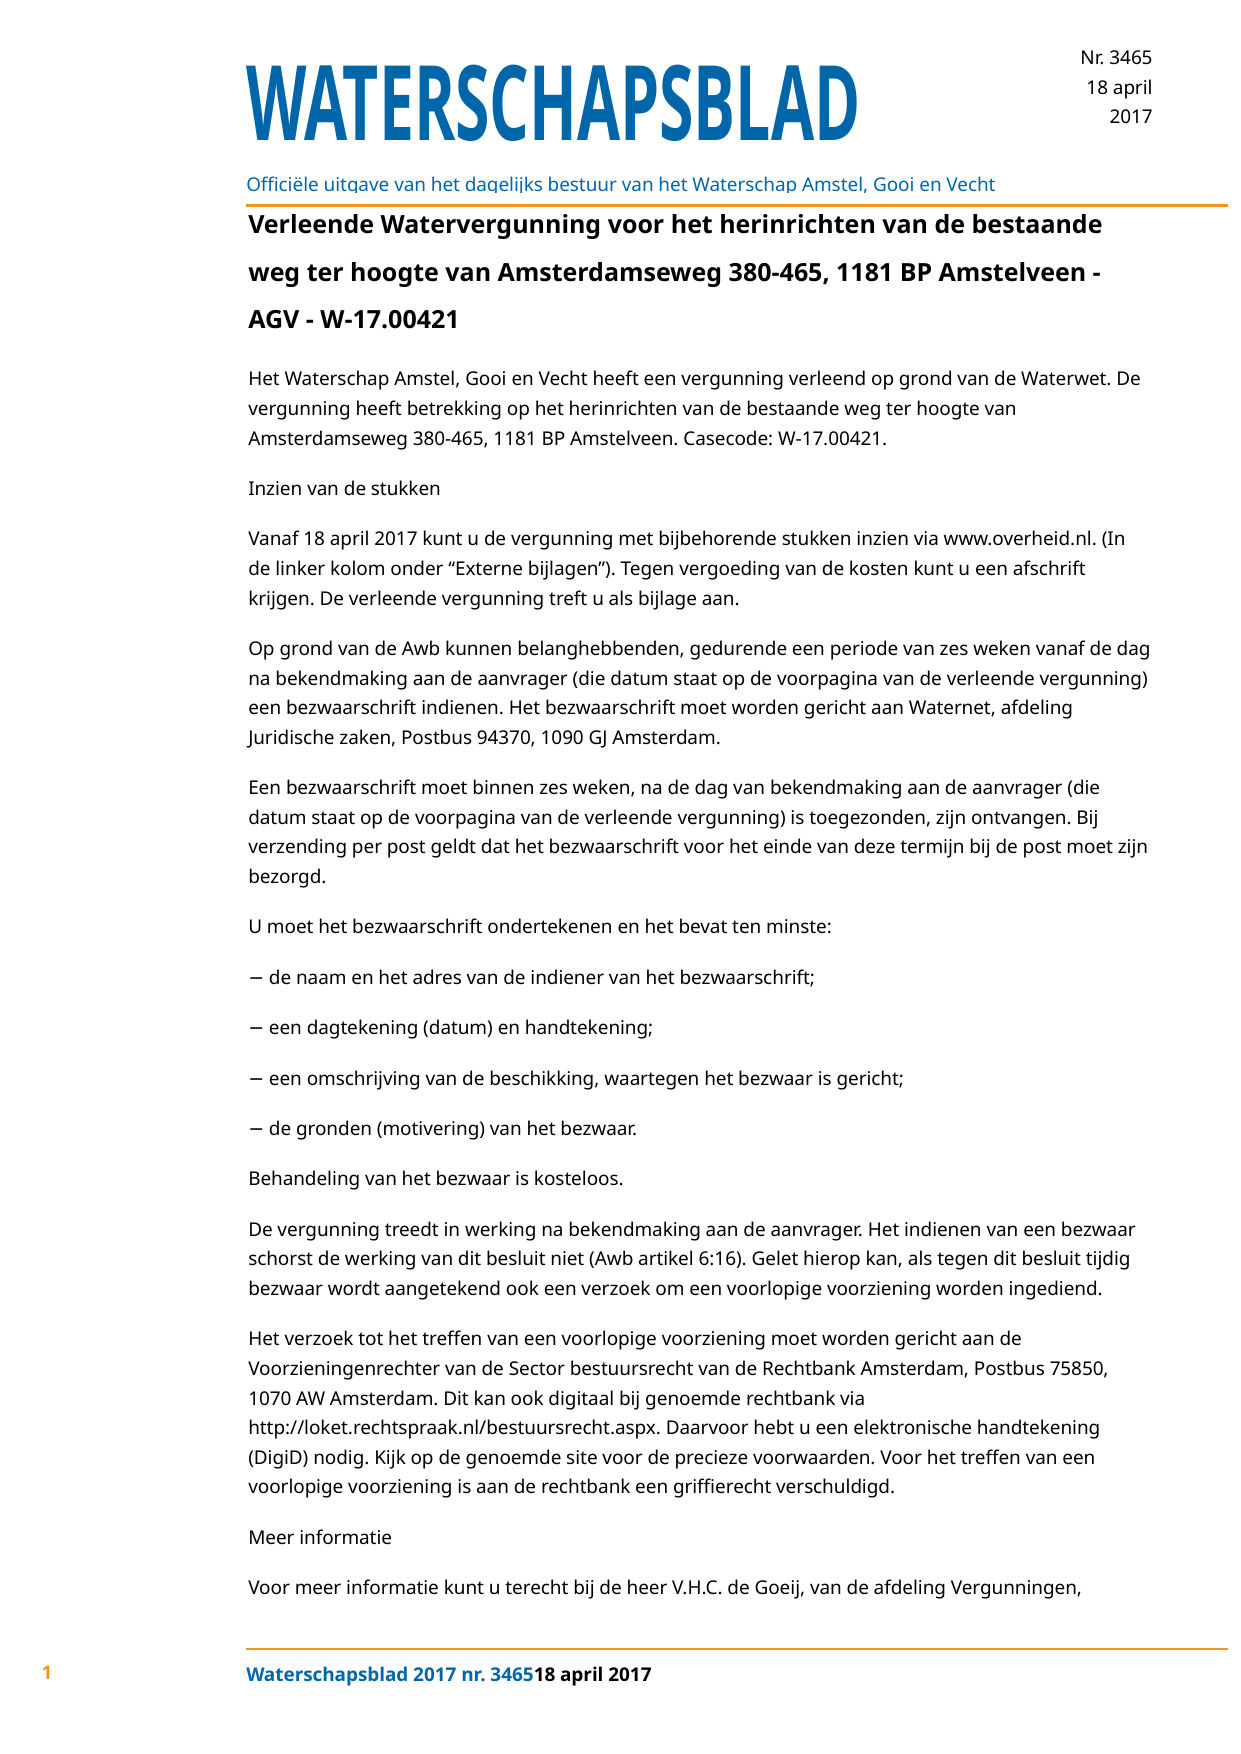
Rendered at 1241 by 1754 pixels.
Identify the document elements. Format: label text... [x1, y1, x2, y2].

text Het Waterschap Amstel, Gooi en Vecht heeft een vergunning verleend op grond van de Waterwet. De vergunning heeft betrekking op het herinrichten van de bestaande weg ter hoogte van Amsterdamseweg 380-465, 1181 BP Amstelveen. Casecode: W-17.00421. [248, 366, 1152, 450]
text Inzien van de stukken [248, 475, 1152, 501]
text De vergunning treedt in werking na bekendmaking aan de aanvrager. Het indienen van een bezwaar schorst de werking van dit besluit niet (Awb artikel 6:16). Gelet hierop kan, als tegen dit besluit tijdig bezwaar wordt aangetekend ook een verzoek om een voorlopige voorziening worden ingediend. [248, 1216, 1152, 1301]
text Behandeling van het bezwaar is kosteloos. [248, 1166, 1152, 1191]
text − de naam en het adres van de indiener van het bezwaarschrift; [248, 964, 1152, 989]
text − een omschrijving van de beschikking, waartegen het bezwaar is gericht; [248, 1065, 1152, 1090]
text Meer informatie [248, 1524, 1152, 1549]
text Een bezwaarschrift moet binnen zes weken, na de dag van bekendmaking aan de aanvrager (die datum staat op de voorpagina van de verleende vergunning) is toegezonden, zijn ontvangen. Bij verzending per post geldt dat het bezwaarschrift voor het einde van deze termijn bij de post moet zijn bezorgd. [248, 774, 1152, 889]
text Verleende Watervergunning voor het herinrichten van de bestaande weg ter hoogte van Amsterdamseweg 380-465, 1181 BP Amstelveen - AGV - W-17.00421 [248, 207, 1152, 336]
text Het verzoek tot het treffen van een voorlopige voorziening moet worden gericht aan de Voorzieningenrechter van de Sector bestuursrecht van de Rechtbank Amsterdam, Postbus 75850, 1070 AW Amsterdam. Dit kan ook digitaal bij genoemde rechtbank via http://loket.rechtspraak.nl/bestuursrecht.aspx. Daarvoor hebt u een elektronische handtekening (DigiD) nodig. Kijk op de genoemde site voor de precieze voorwaarden. Voor het treffen van een voorlopige voorziening is aan de rechtbank een griffierecht verschuldigd. [248, 1326, 1152, 1499]
text Vanaf 18 april 2017 kunt u de vergunning met bijbehorende stukken inzien via www.overheid.nl. (In de linker kolom onder “Externe bijlagen”). Tegen vergoeding van de kosten kunt u een afschrift krijgen. De verleende vergunning treft u als bijlage aan. [248, 526, 1152, 610]
text − een dagtekening (datum) en handtekening; [248, 1014, 1152, 1040]
text − de gronden (motivering) van het bezwaar. [248, 1115, 1152, 1141]
text U moet het bezwaarschrift ondertekenen en het bevat ten minste: [248, 913, 1152, 939]
picture [41, 47, 231, 172]
text Voor meer informatie kunt u terecht bij de heer V.H.C. de Goeij, van de afdeling Vergunningen, [248, 1574, 1152, 1600]
text Op grond van de Awb kunnen belanghebbenden, gedurende een periode van zes weken vanaf de dag na bekendmaking aan de aanvrager (die datum staat op de voorpagina van de verleende vergunning) een bezwaarschrift indienen. Het bezwaarschrift moet worden gericht aan Waternet, afdeling Juridische zaken, Postbus 94370, 1090 GJ Amsterdam. [248, 635, 1152, 749]
